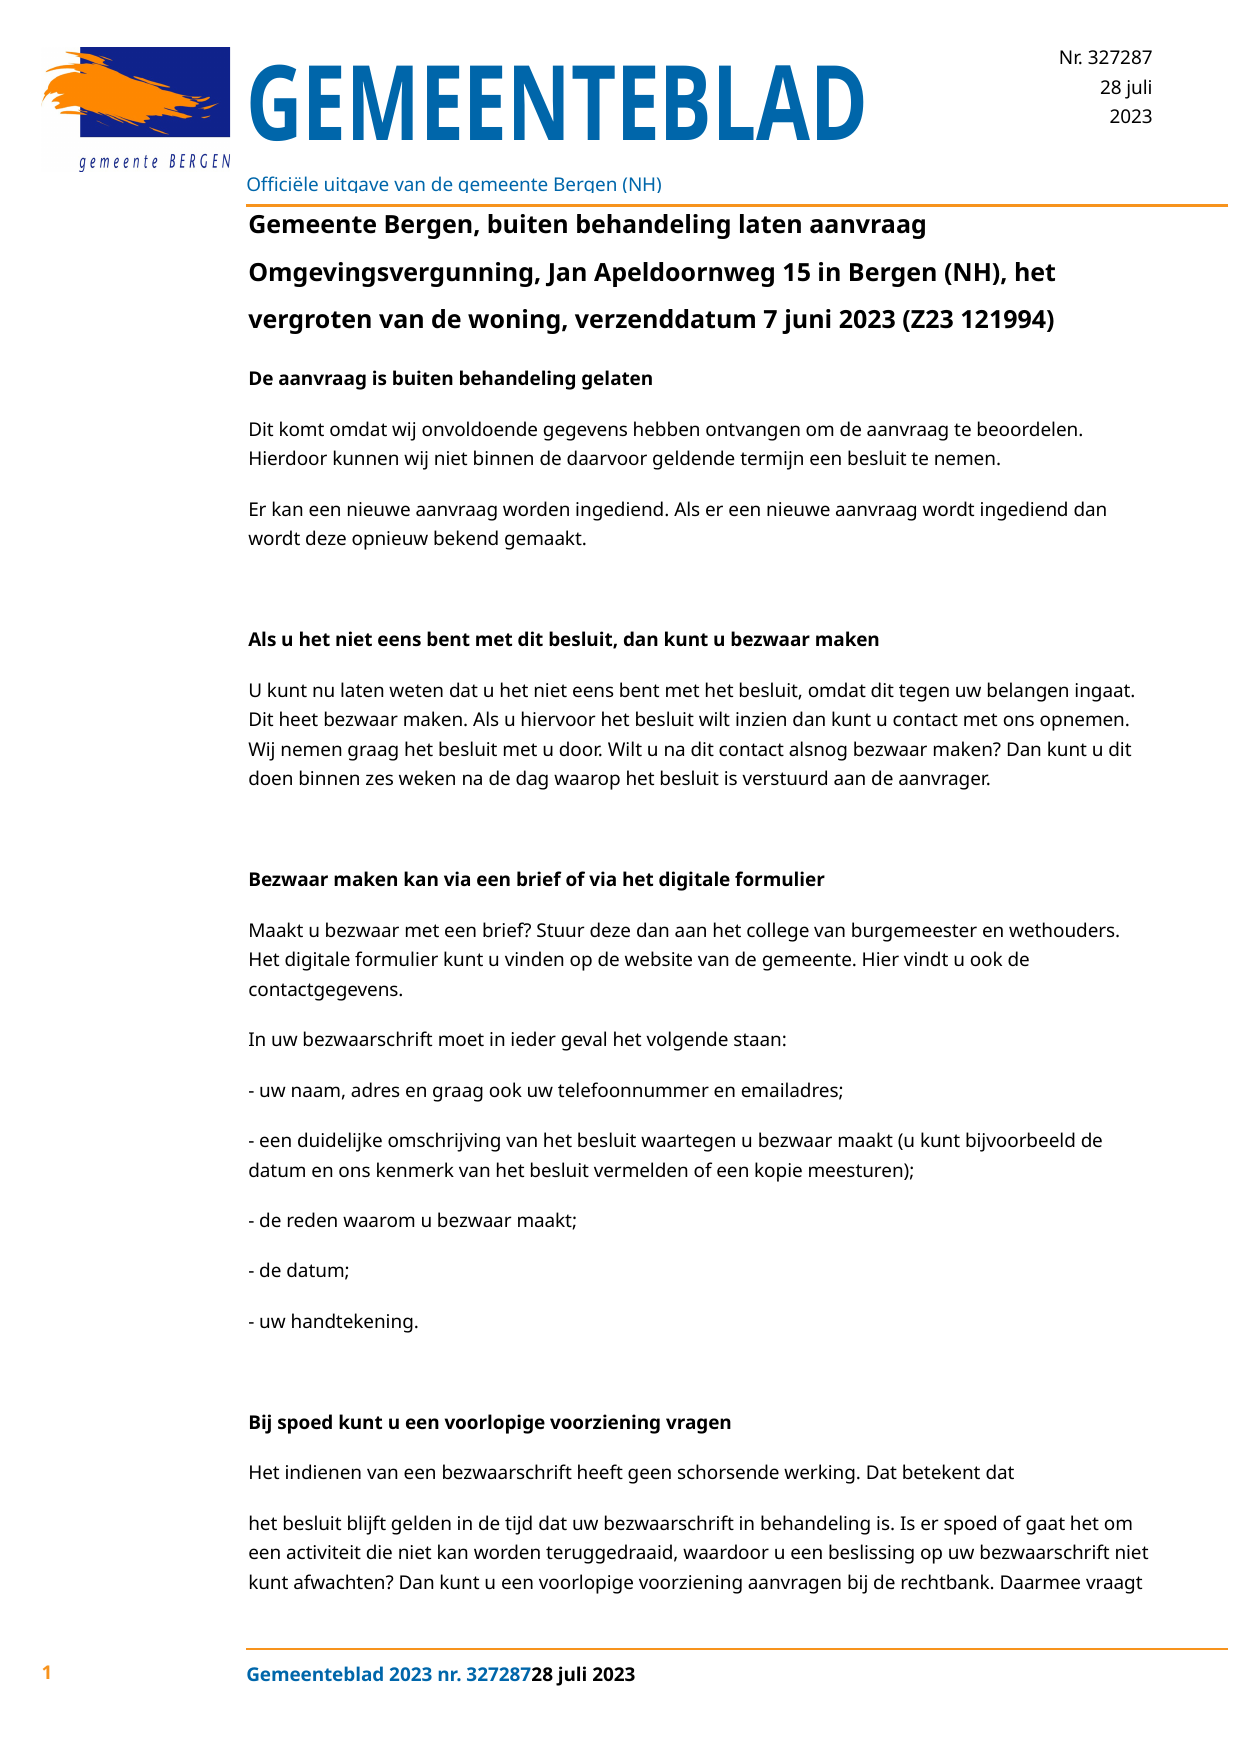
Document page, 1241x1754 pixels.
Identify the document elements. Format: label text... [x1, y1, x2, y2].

text Dit komt omdat wij onvoldoende gegevens hebben ontvangen om de aanvraag te beoordelen. Hierdoor kunnen wij niet binnen de daarvoor geldende termijn een besluit te nemen. [248, 416, 1152, 471]
text - uw naam, adres en graag ook uw telefoonnummer en emailadres; [248, 1077, 1152, 1102]
text Als u het niet eens bent met dit besluit, dan kunt u bezwaar maken [248, 626, 1152, 652]
text U kunt nu laten weten dat u het niet eens bent met het besluit, omdat dit tegen uw belangen ingaat. Dit heet bezwaar maken. Als u hiervoor het besluit wilt inzien dan kunt u contact met ons opnemen. Wij nemen graag het besluit met u door. Wilt u na dit contact alsnog bezwaar maken? Dan kunt u dit doen binnen zes weken na de dag waarop het besluit is verstuurd aan de aanvrager. [248, 677, 1152, 791]
text In uw bezwaarschrift moet in ieder geval het volgende staan: [248, 1026, 1152, 1052]
picture [41, 47, 231, 172]
text - uw handtekening. [248, 1308, 1152, 1334]
text Bezwaar maken kan via een brief of via het digitale formulier [248, 866, 1152, 892]
text - de datum; [248, 1258, 1152, 1283]
text Maakt u bezwaar met een brief? Stuur deze dan aan het college van burgemeester en wethouders. Het digitale formulier kunt u vinden op de website van de gemeente. Hier vindt u ook de contactgegevens. [248, 917, 1152, 1002]
text het besluit blijft gelden in de tijd dat uw bezwaarschrift in behandeling is. Is er spoed of gaat het om een activiteit die niet kan worden teruggedraaid, waardoor u een beslissing op uw bezwaarschrift niet kunt afwachten? Dan kunt u een voorlopige voorziening aanvragen bij de rechtbank. Daarmee vraagt [248, 1510, 1152, 1594]
text Er kan een nieuwe aanvraag worden ingediend. Als er een nieuwe aanvraag wordt ingediend dan wordt deze opnieuw bekend gemaakt. [248, 496, 1152, 551]
text Het indienen van een bezwaarschrift heeft geen schorsende werking. Dat betekent dat [248, 1459, 1152, 1485]
text - de reden waarom u bezwaar maakt; [248, 1207, 1152, 1233]
text De aanvraag is buiten behandeling gelaten [248, 366, 1152, 391]
text Bij spoed kunt u een voorlopige voorziening vragen [248, 1409, 1152, 1434]
text Gemeente Bergen, buiten behandeling laten aanvraag Omgevingsvergunning, Jan Apeldoornweg 15 in Bergen (NH), het vergroten van de woning, verzenddatum 7 juni 2023 (Z23 121994) [248, 207, 1152, 336]
text - een duidelijke omschrijving van het besluit waartegen u bezwaar maakt (u kunt bijvoorbeeld de datum en ons kenmerk van het besluit vermelden of een kopie meesturen); [248, 1127, 1152, 1182]
